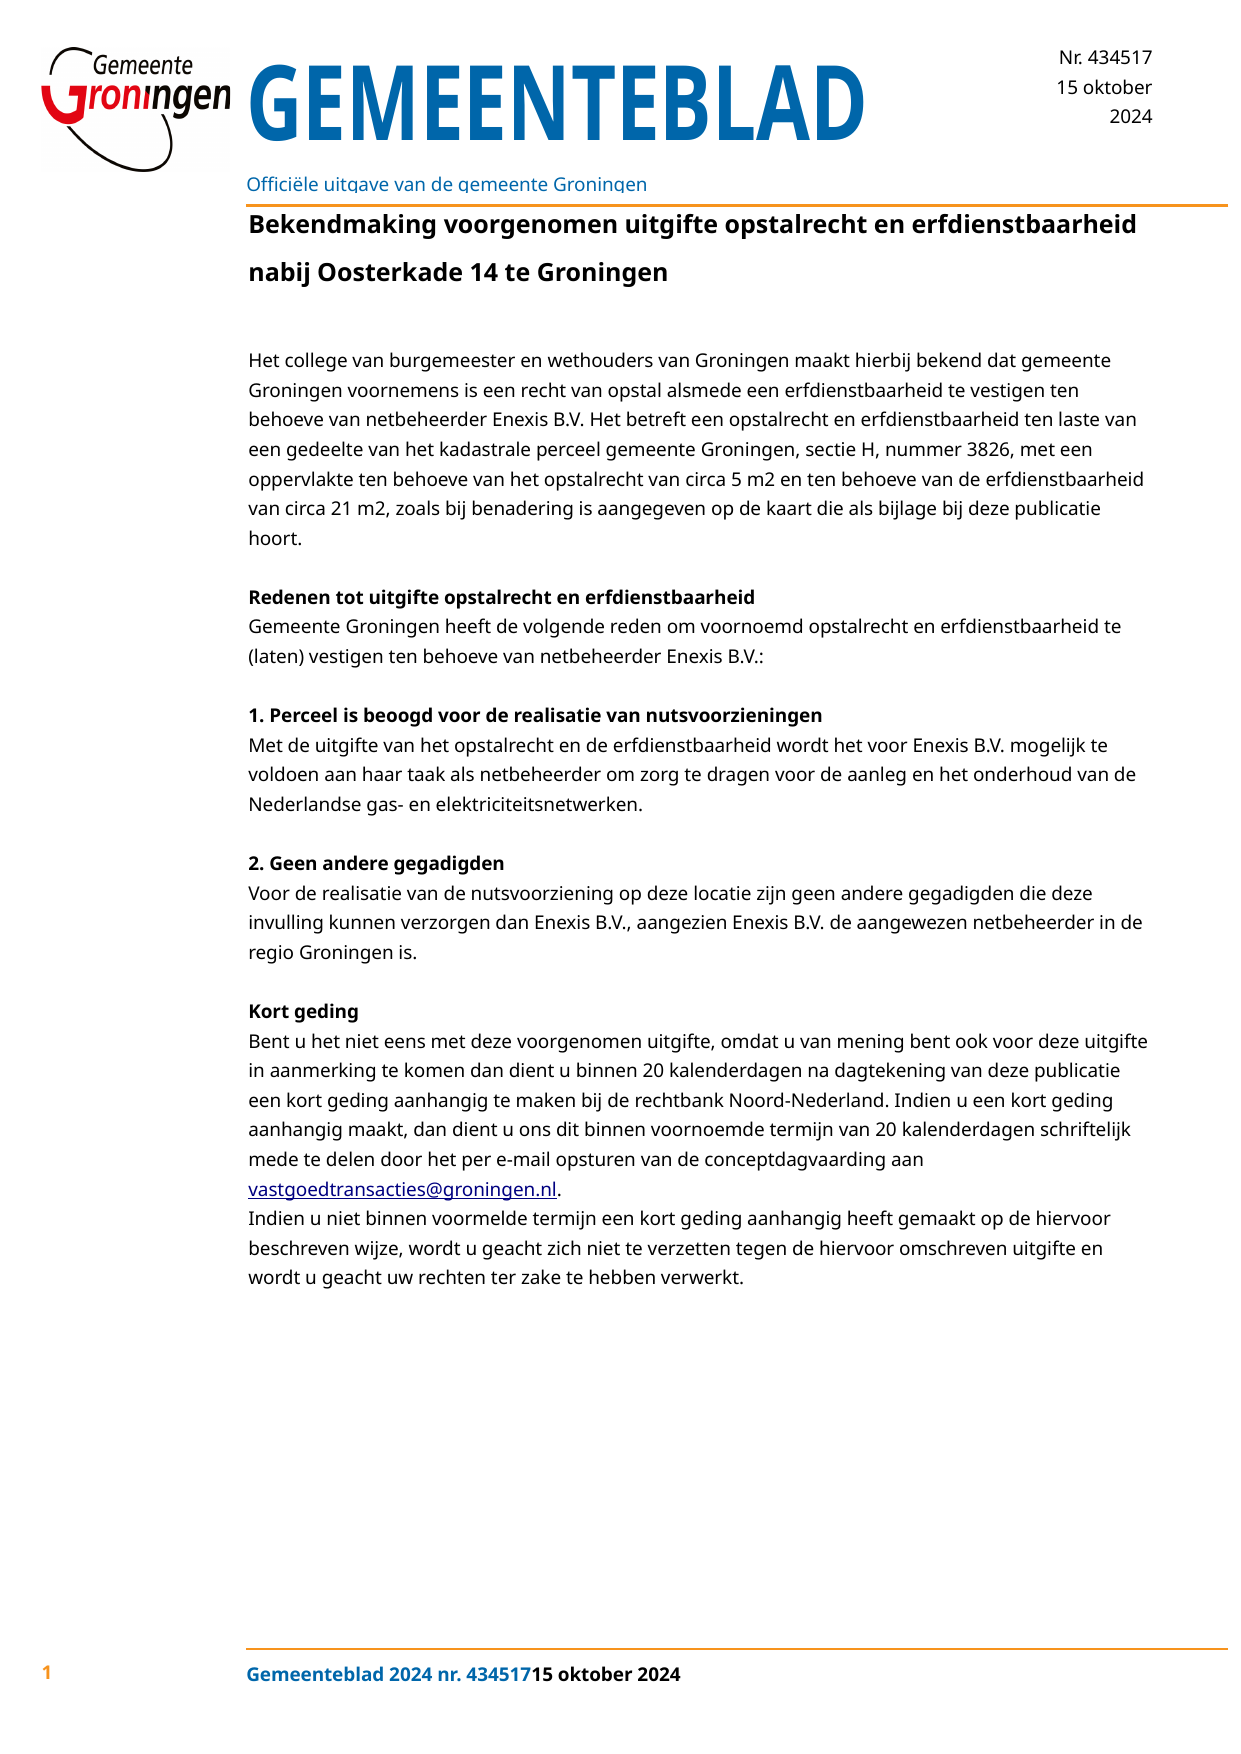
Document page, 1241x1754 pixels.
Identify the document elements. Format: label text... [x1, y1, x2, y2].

text 1. Perceel is beoogd voor de realisatie van nutsvoorzieningen [248, 702, 1152, 728]
text Het college van burgemeester en wethouders van Groningen maakt hierbij bekend dat gemeente Groningen voornemens is een recht van opstal alsmede een erfdienstbaarheid te vestigen ten behoeve van netbeheerder Enexis B.V. Het betreft een opstalrecht en erfdienstbaarheid ten laste van een gedeelte van het kadastrale perceel gemeente Groningen, sectie H, nummer 3826, met een oppervlakte ten behoeve van het opstalrecht van circa 5 m2 en ten behoeve van de erfdienstbaarheid van circa 21 m2, zoals bij benadering is aangegeven op de kaart die als bijlage bij deze publicatie hoort. [248, 347, 1152, 551]
text Bekendmaking voorgenomen uitgifte opstalrecht en erfdienstbaarheid nabij Oosterkade 14 te Groningen [248, 207, 1152, 288]
text Redenen tot uitgifte opstalrecht en erfdienstbaarheid [248, 584, 1152, 610]
picture [41, 47, 231, 172]
text Kort geding [248, 998, 1152, 1024]
text Gemeente Groningen heeft de volgende reden om voornoemd opstalrecht en erfdienstbaarheid te (laten) vestigen ten behoeve van netbeheerder Enexis B.V.: [248, 614, 1152, 669]
text Bent u het niet eens met deze voorgenomen uitgifte, omdat u van mening bent ook voor deze uitgifte in aanmerking te komen dan dient u binnen 20 kalenderdagen na dagtekening van deze publicatie een kort geding aanhangig te maken bij de rechtbank Noord-Nederland. Indien u een kort geding aanhangig maakt, dan dient u ons dit binnen voornoemde termijn van 20 kalenderdagen schriftelijk mede te delen door het per e-mail opsturen van de conceptdagvaarding aan vastgoedtransacties@groningen.nl. [248, 1028, 1152, 1202]
text Voor de realisatie van de nutsvoorziening op deze locatie zijn geen andere gegadigden die deze invulling kunnen verzorgen dan Enexis B.V., aangezien Enexis B.V. de aangewezen netbeheerder in de regio Groningen is. [248, 880, 1152, 965]
text Indien u niet binnen voormelde termijn een kort geding aanhangig heeft gemaakt op de hiervoor beschreven wijze, wordt u geacht zich niet te verzetten tegen de hiervoor omschreven uitgifte en wordt u geacht uw rechten ter zake te hebben verwerkt. [248, 1205, 1152, 1290]
text Met de uitgifte van het opstalrecht en de erfdienstbaarheid wordt het voor Enexis B.V. mogelijk te voldoen aan haar taak als netbeheerder om zorg te dragen voor de aanleg en het onderhoud van de Nederlandse gas- en elektriciteitsnetwerken. [248, 732, 1152, 817]
text 2. Geen andere gegadigden [248, 850, 1152, 876]
